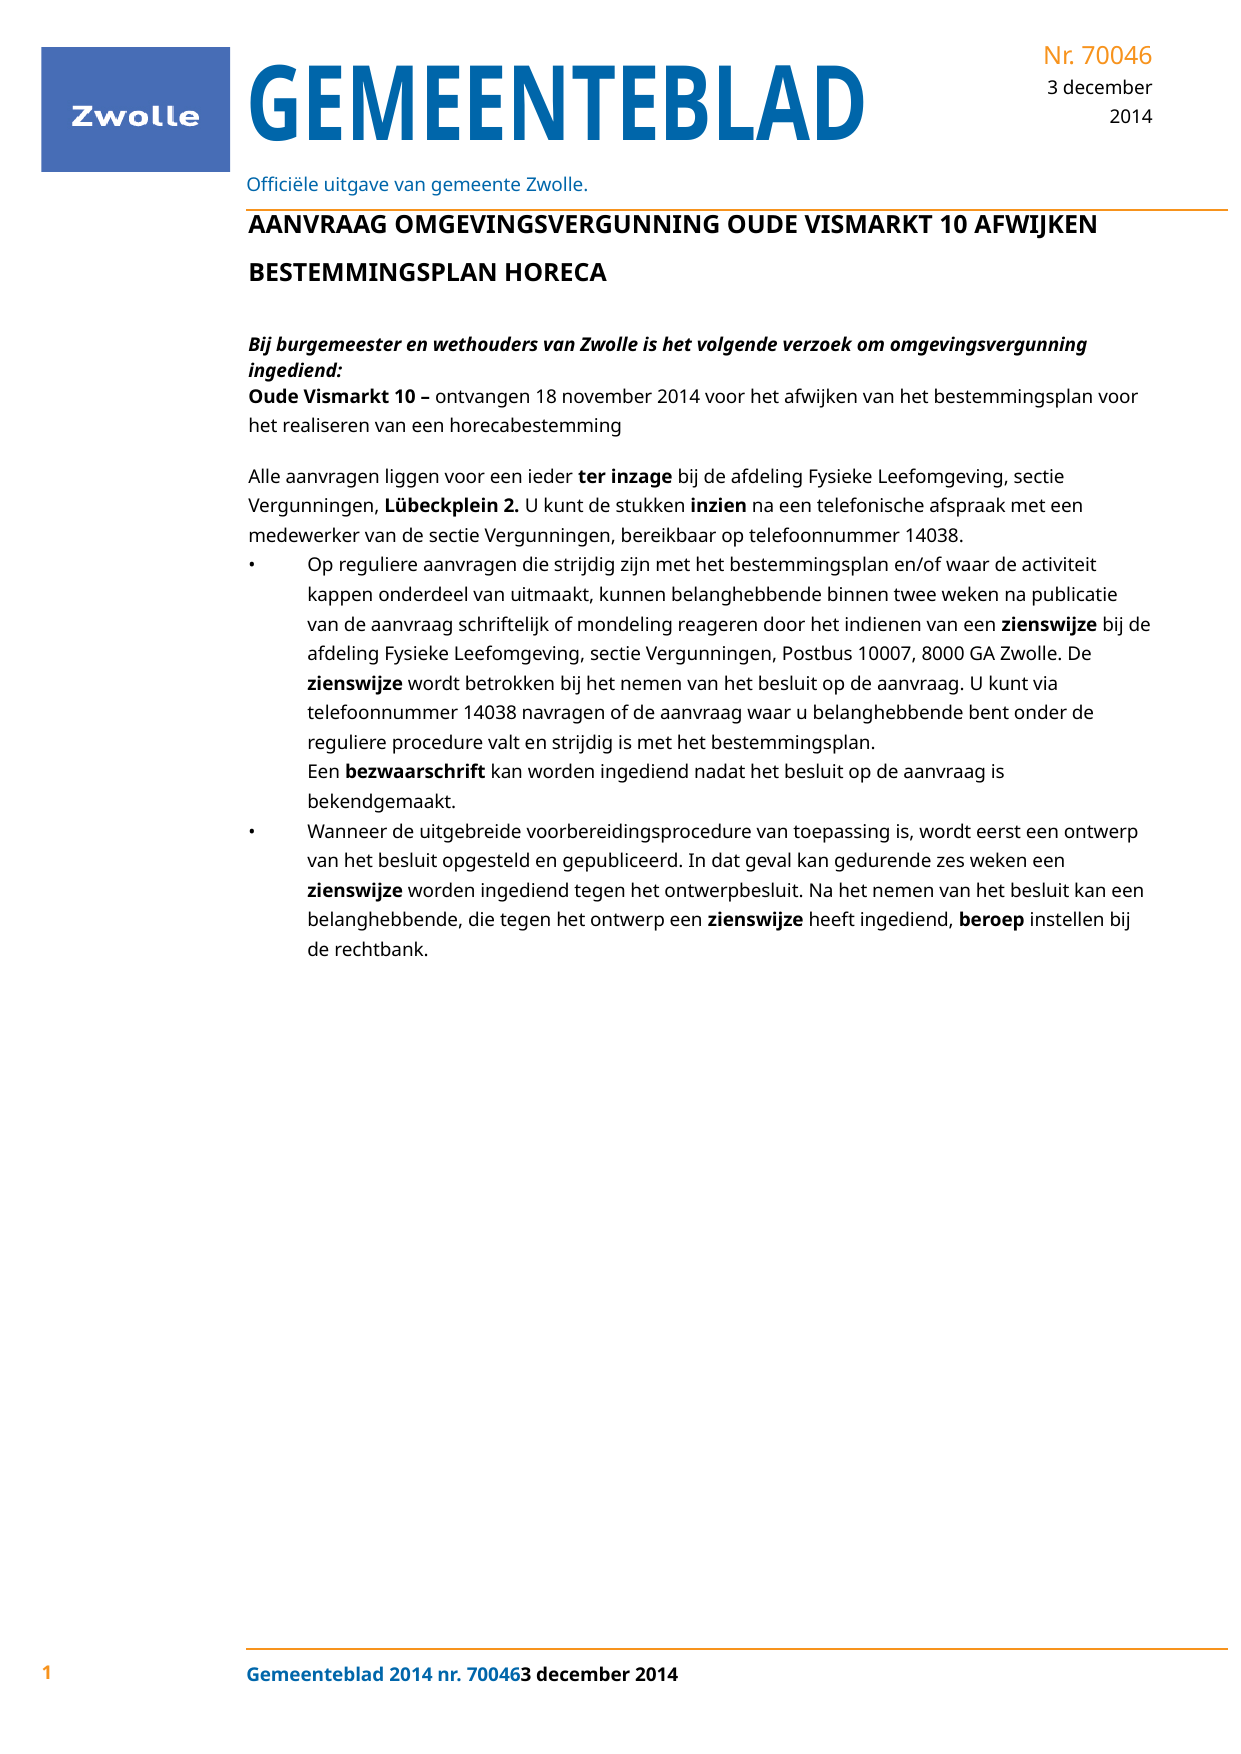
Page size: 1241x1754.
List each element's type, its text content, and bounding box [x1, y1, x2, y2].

text AANVRAAG OMGEVINGSVERGUNNING OUDE VISMARKT 10 AFWIJKEN BESTEMMINGSPLAN HORECA [248, 211, 1152, 288]
list Op reguliere aanvragen die strijdig zijn met het bestemmingsplan en/of waar de activiteit kappen onderdeel van uitmaakt, kunnen belanghebbende binnen twee weken na publicatie van de aanvraag schriftelijk of mondeling reageren door het indienen van een zienswijze bij de afdeling Fysieke Leefomgeving, sectie Vergunningen, Postbus 10007, 8000 GA Zwolle. De zienswijze wordt betrokken bij het nemen van het besluit op de aanvraag. U kunt via telefoonnummer 14038 navragen of de aanvraag waar u belanghebbende bent onder de reguliere procedure valt en strijdig is met het bestemmingsplan. [248, 552, 1152, 755]
text Oude Vismarkt 10 – ontvangen 18 november 2014 voor het afwijken van het bestemmingsplan voor het realiseren van een horecabestemming [248, 383, 1152, 438]
list Wanneer de uitgebreide voorbereidingsprocedure van toepassing is, wordt eerst een ontwerp van het besluit opgesteld en gepubliceerd. In dat geval kan gedurende zes weken een zienswijze worden ingediend tegen het ontwerpbesluit. Na het nemen van het besluit kan een belanghebbende, die tegen het ontwerp een zienswijze heeft ingediend, beroep instellen bij de rechtbank. [248, 818, 1152, 962]
list Een bezwaarschrift kan worden ingediend nadat het besluit op de aanvraag is bekendgemaakt. [248, 759, 1152, 814]
text Bij burgemeester en wethouders van Zwolle is het volgende verzoek om omgevingsvergunning ingediend: [248, 331, 1152, 383]
picture [41, 47, 231, 172]
text Alle aanvragen liggen voor een ieder ter inzage bij de afdeling Fysieke Leefomgeving, sectie Vergunningen, Lübeckplein 2. U kunt de stukken inzien na een telefonische afspraak met een medewerker van de sectie Vergunningen, bereikbaar op telefoonnummer 14038. [248, 463, 1152, 548]
